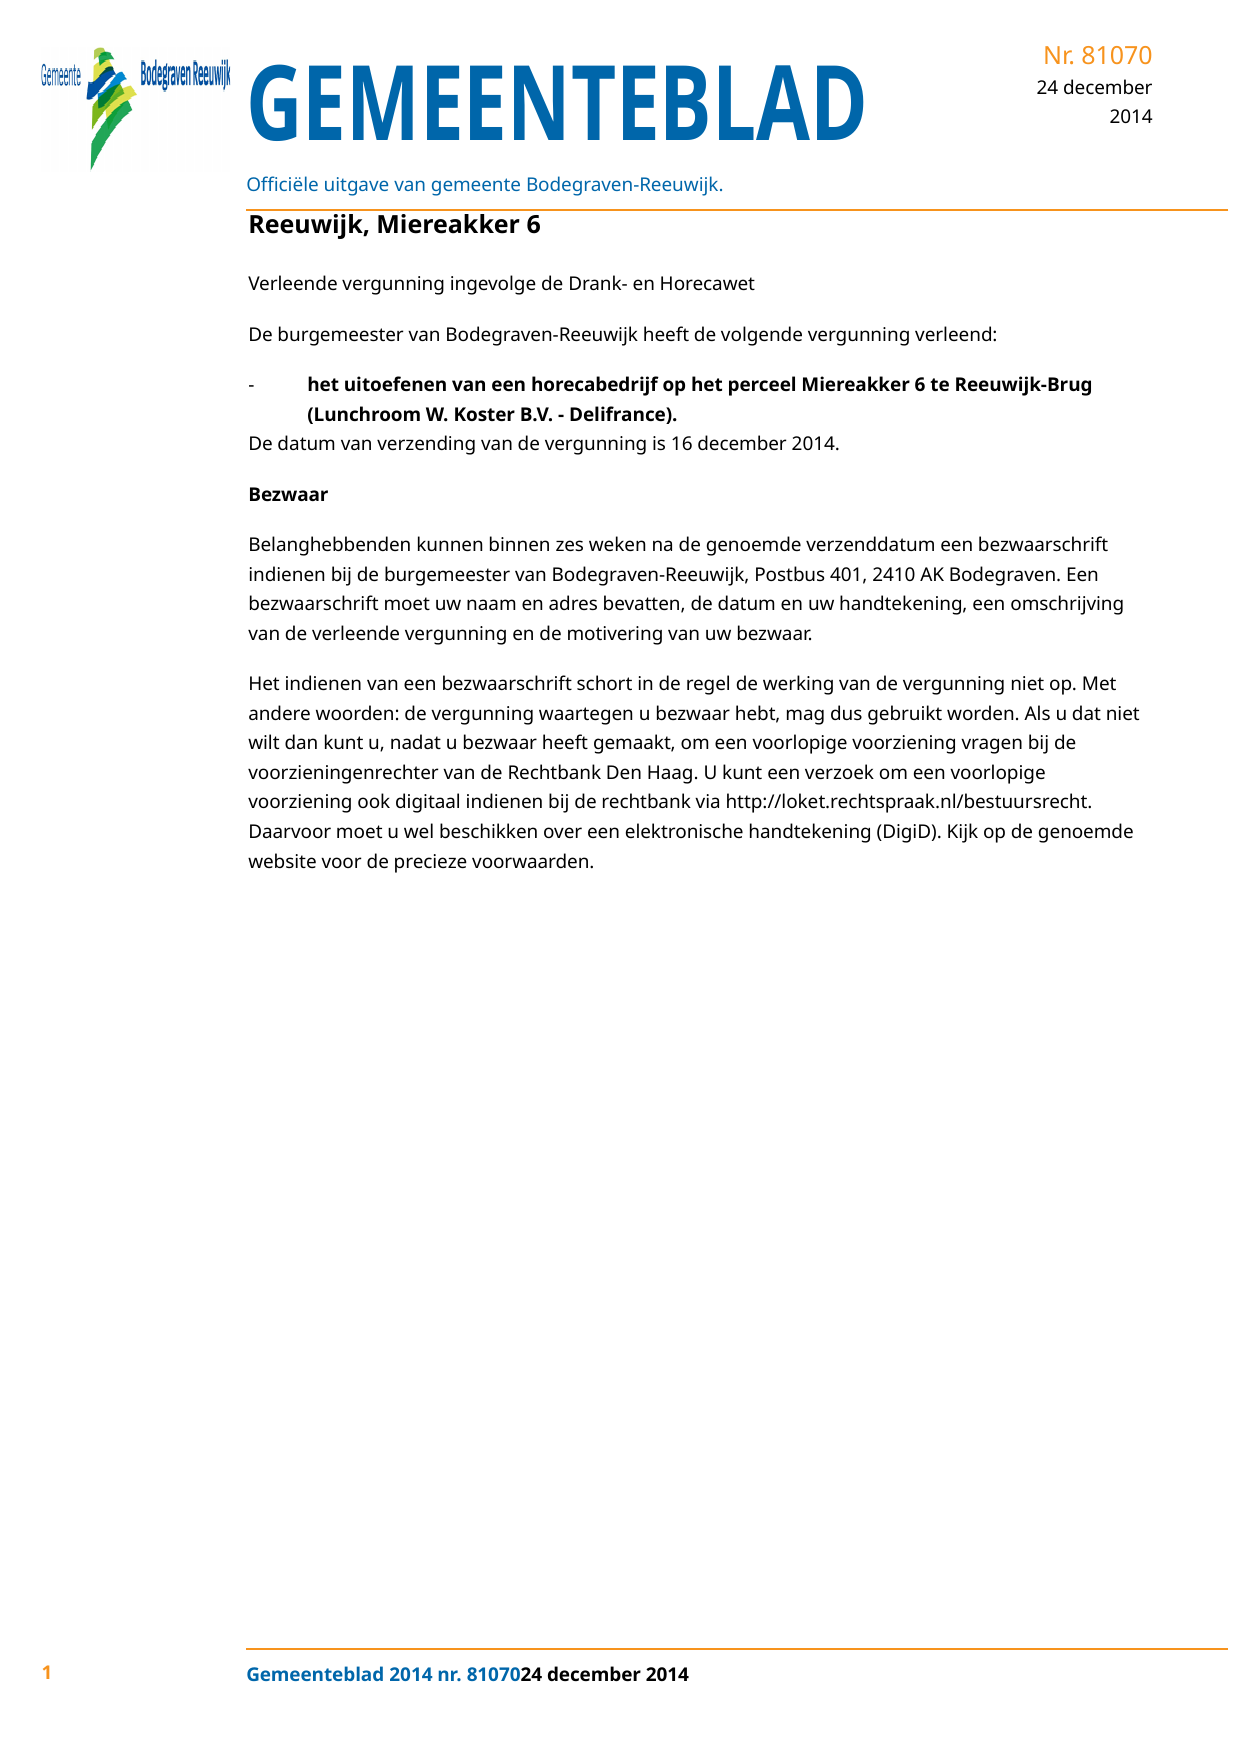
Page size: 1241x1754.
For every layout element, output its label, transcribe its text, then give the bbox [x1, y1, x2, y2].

text Het indienen van een bezwaarschrift schort in de regel de werking van de vergunning niet op. Met andere woorden: de vergunning waartegen u bezwaar hebt, mag dus gebruikt worden. Als u dat niet wilt dan kunt u, nadat u bezwaar heeft gemaakt, om een voorlopige voorziening vragen bij de voorzieningenrechter van de Rechtbank Den Haag. U kunt een verzoek om een voorlopige voorziening ook digitaal indienen bij de rechtbank via http://loket.rechtspraak.nl/bestuursrecht. Daarvoor moet u wel beschikken over een elektronische handtekening (DigiD). Kijk op de genoemde website voor de precieze voorwaarden. [248, 670, 1152, 873]
text Reeuwijk, Miereakker 6 [248, 211, 1152, 241]
picture [41, 47, 231, 172]
text Belanghebbenden kunnen binnen zes weken na de genoemde verzenddatum een bezwaarschrift indienen bij de burgemeester van Bodegraven-Reeuwijk, Postbus 401, 2410 AK Bodegraven. Een bezwaarschrift moet uw naam en adres bevatten, de datum en uw handtekening, een omschrijving van de verleende vergunning en de motivering van uw bezwaar. [248, 531, 1152, 646]
list het uitoefenen van een horecabedrijf op het perceel Miereakker 6 te Reeuwijk-Brug (Lunchroom W. Koster B.V. - Delifrance). [248, 371, 1152, 426]
text Bezwaar [248, 481, 1152, 506]
text De datum van verzending van de vergunning is 16 december 2014. [248, 430, 1152, 456]
text Verleende vergunning ingevolge de Drank- en Horecawet [248, 270, 1152, 296]
text De burgemeester van Bodegraven-Reeuwijk heeft de volgende vergunning verleend: [248, 321, 1152, 346]
